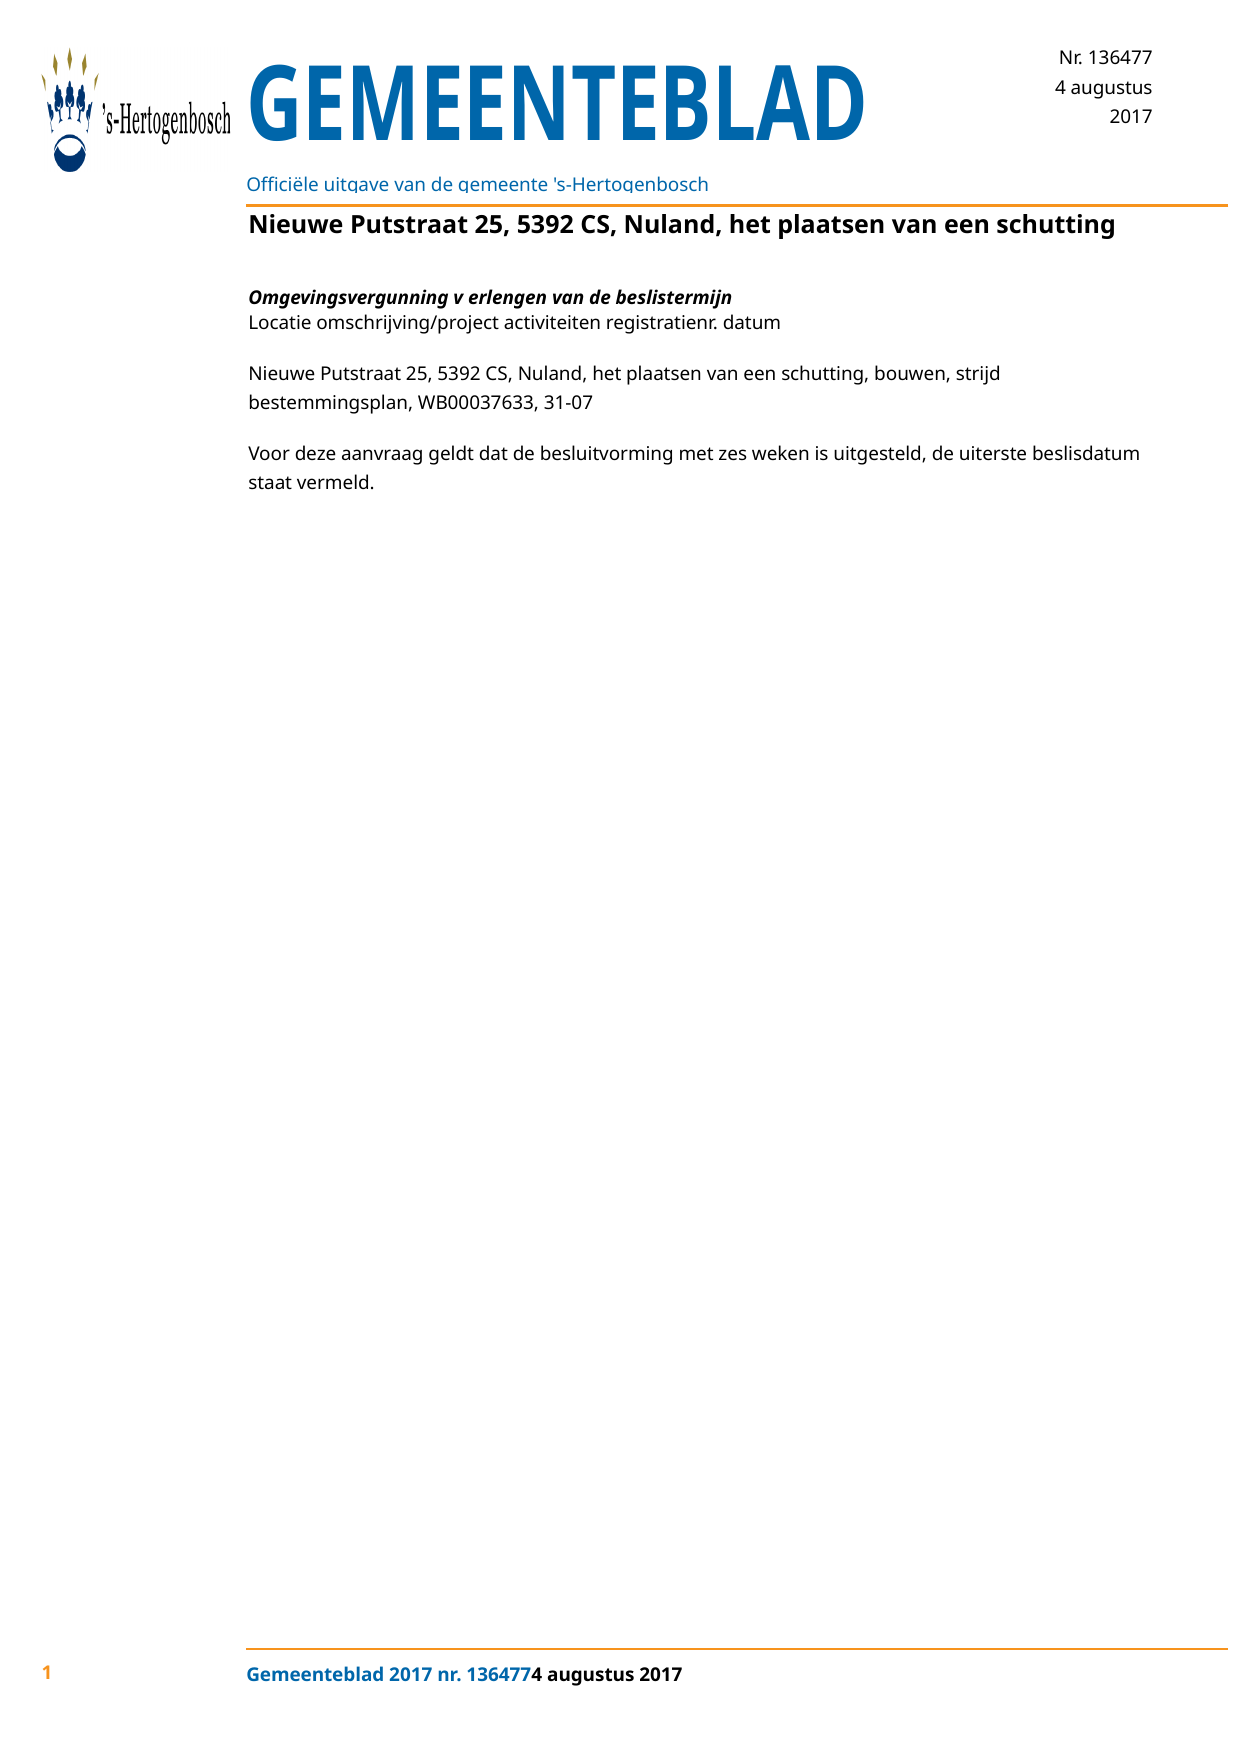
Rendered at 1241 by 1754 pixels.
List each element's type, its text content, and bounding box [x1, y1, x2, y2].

text Locatie omschrijving/project activiteiten registratienr. datum [248, 309, 1152, 335]
text Omgevingsvergunning v erlengen van de beslistermijn [248, 284, 1152, 309]
picture [41, 47, 231, 172]
text Voor deze aanvraag geldt dat de besluitvorming met zes weken is uitgesteld, de uiterste beslisdatum staat vermeld. [248, 440, 1152, 495]
text Nieuwe Putstraat 25, 5392 CS, Nuland, het plaatsen van een schutting, bouwen, strijd bestemmingsplan, WB00037633, 31-07 [248, 360, 1152, 415]
text Nieuwe Putstraat 25, 5392 CS, Nuland, het plaatsen van een schutting [248, 207, 1152, 241]
